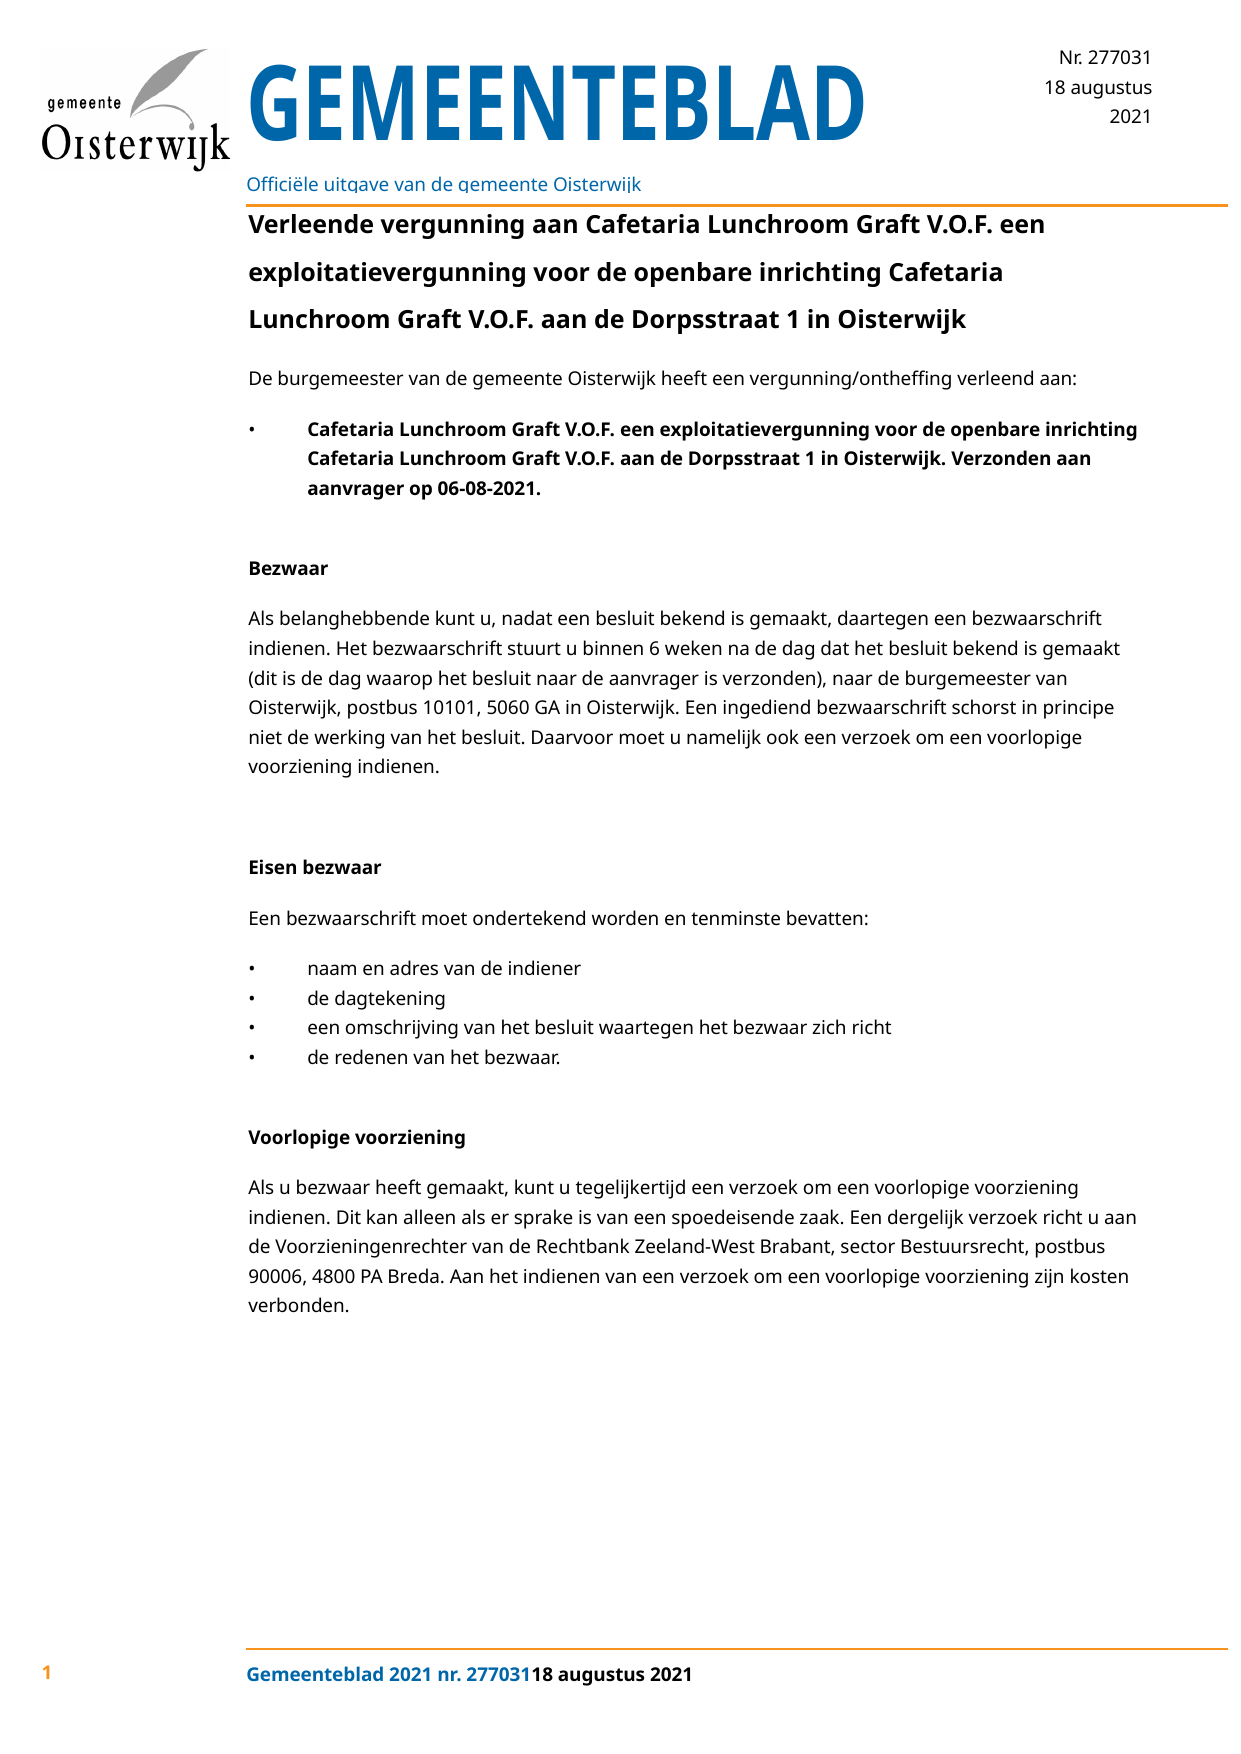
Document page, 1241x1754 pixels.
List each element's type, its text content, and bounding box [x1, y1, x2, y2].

list Cafetaria Lunchroom Graft V.O.F. een exploitatievergunning voor de openbare inrichting Cafetaria Lunchroom Graft V.O.F. aan de Dorpsstraat 1 in Oisterwijk. Verzonden aan aanvrager op 06-08-2021. [248, 416, 1152, 501]
text Eisen bezwaar [248, 854, 1152, 880]
text Als belanghebbende kunt u, nadat een besluit bekend is gemaakt, daartegen een bezwaarschrift indienen. Het bezwaarschrift stuurt u binnen 6 weken na de dag dat het besluit bekend is gemaakt (dit is de dag waarop het besluit naar de aanvrager is verzonden), naar de burgemeester van Oisterwijk, postbus 10101, 5060 GA in Oisterwijk. Een ingediend bezwaarschrift schorst in principe niet de werking van het besluit. Daarvoor moet u namelijk ook een verzoek om een voorlopige voorziening indienen. [248, 606, 1152, 779]
text Een bezwaarschrift moet ondertekend worden en tenminste bevatten: [248, 905, 1152, 930]
picture [41, 47, 231, 172]
list de redenen van het bezwaar. [248, 1044, 1152, 1069]
text De burgemeester van de gemeente Oisterwijk heeft een vergunning/ontheffing verleend aan: [248, 366, 1152, 391]
list naam en adres van de indiener [248, 955, 1152, 981]
text Bezwaar [248, 555, 1152, 581]
list een omschrijving van het besluit waartegen het bezwaar zich richt [248, 1014, 1152, 1040]
list de dagtekening [248, 985, 1152, 1010]
text Verleende vergunning aan Cafetaria Lunchroom Graft V.O.F. een exploitatievergunning voor de openbare inrichting Cafetaria Lunchroom Graft V.O.F. aan de Dorpsstraat 1 in Oisterwijk [248, 207, 1152, 336]
text Als u bezwaar heeft gemaakt, kunt u tegelijkertijd een verzoek om een voorlopige voorziening indienen. Dit kan alleen als er sprake is van een spoedeisende zaak. Een dergelijk verzoek richt u aan de Voorzieningenrechter van de Rechtbank Zeeland-West Brabant, sector Bestuursrecht, postbus 90006, 4800 PA Breda. Aan het indienen van een verzoek om een voorlopige voorziening zijn kosten verbonden. [248, 1174, 1152, 1318]
text Voorlopige voorziening [248, 1124, 1152, 1149]
